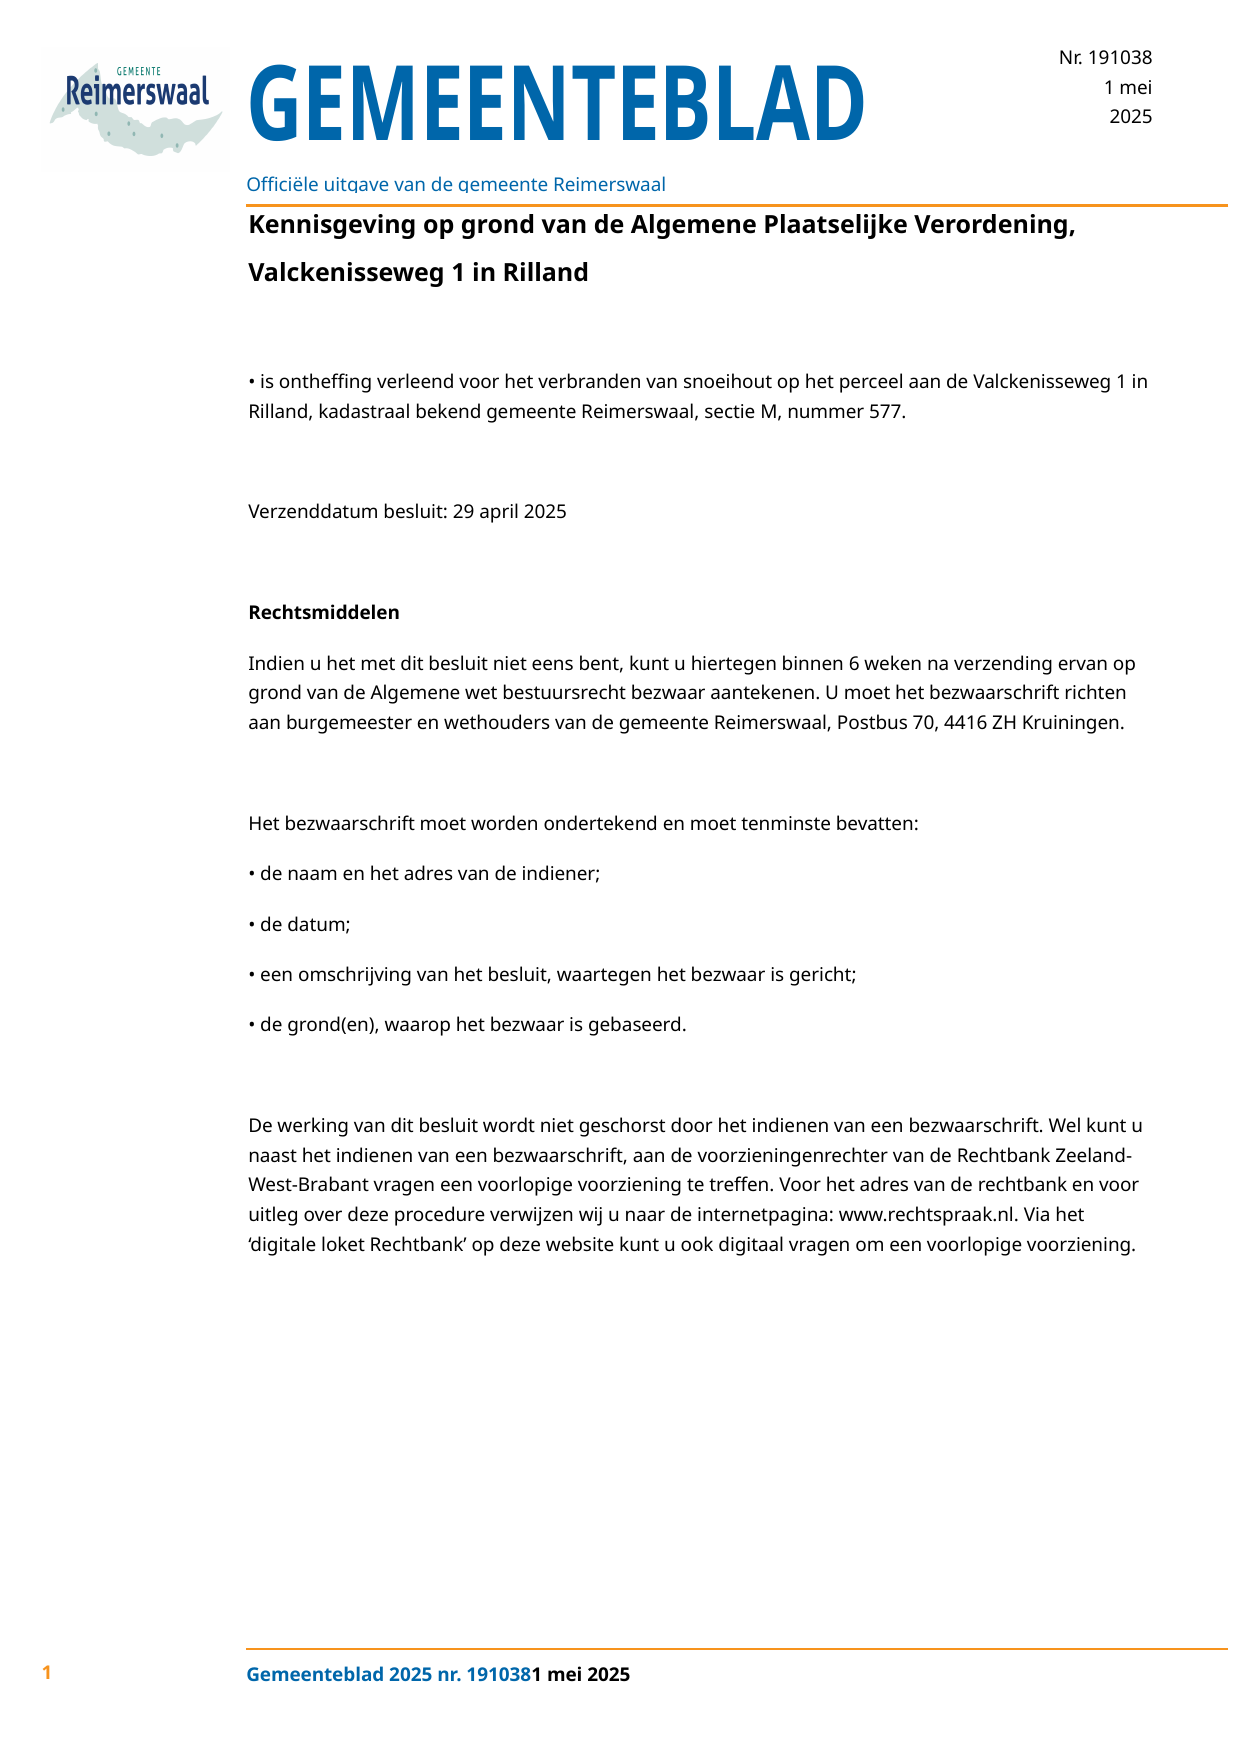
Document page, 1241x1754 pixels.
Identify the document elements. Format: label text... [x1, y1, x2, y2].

text Kennisgeving op grond van de Algemene Plaatselijke Verordening, Valckenisseweg 1 in Rilland [248, 207, 1152, 288]
text • de grond(en), waarop het bezwaar is gebaseerd. [248, 1012, 1152, 1037]
text Rechtsmiddelen [248, 599, 1152, 625]
text • de datum; [248, 911, 1152, 937]
picture [41, 47, 231, 172]
text De werking van dit besluit wordt niet geschorst door het indienen van een bezwaarschrift. Wel kunt u naast het indienen van een bezwaarschrift, aan de voorzieningenrechter van de Rechtbank Zeeland-West-Brabant vragen een voorlopige voorziening te treffen. Voor het adres van de rechtbank en voor uitleg over deze procedure verwijzen wij u naar de internetpagina: www.rechtspraak.nl. Via het ‘digitale loket Rechtbank’ op deze website kunt u ook digitaal vragen om een voorlopige voorziening. [248, 1112, 1152, 1257]
text Het bezwaarschrift moet worden ondertekend en moet tenminste bevatten: [248, 810, 1152, 836]
text • een omschrijving van het besluit, waartegen het bezwaar is gericht; [248, 961, 1152, 987]
text Verzenddatum besluit: 29 april 2025 [248, 499, 1152, 524]
text • is ontheffing verleend voor het verbranden van snoeihout op het perceel aan de Valckenisseweg 1 in Rilland, kadastraal bekend gemeente Reimerswaal, sectie M, nummer 577. [248, 368, 1152, 424]
text Indien u het met dit besluit niet eens bent, kunt u hiertegen binnen 6 weken na verzending ervan op grond van de Algemene wet bestuursrecht bezwaar aantekenen. U moet het bezwaarschrift richten aan burgemeester en wethouders van de gemeente Reimerswaal, Postbus 70, 4416 ZH Kruiningen. [248, 650, 1152, 735]
text • de naam en het adres van de indiener; [248, 860, 1152, 886]
